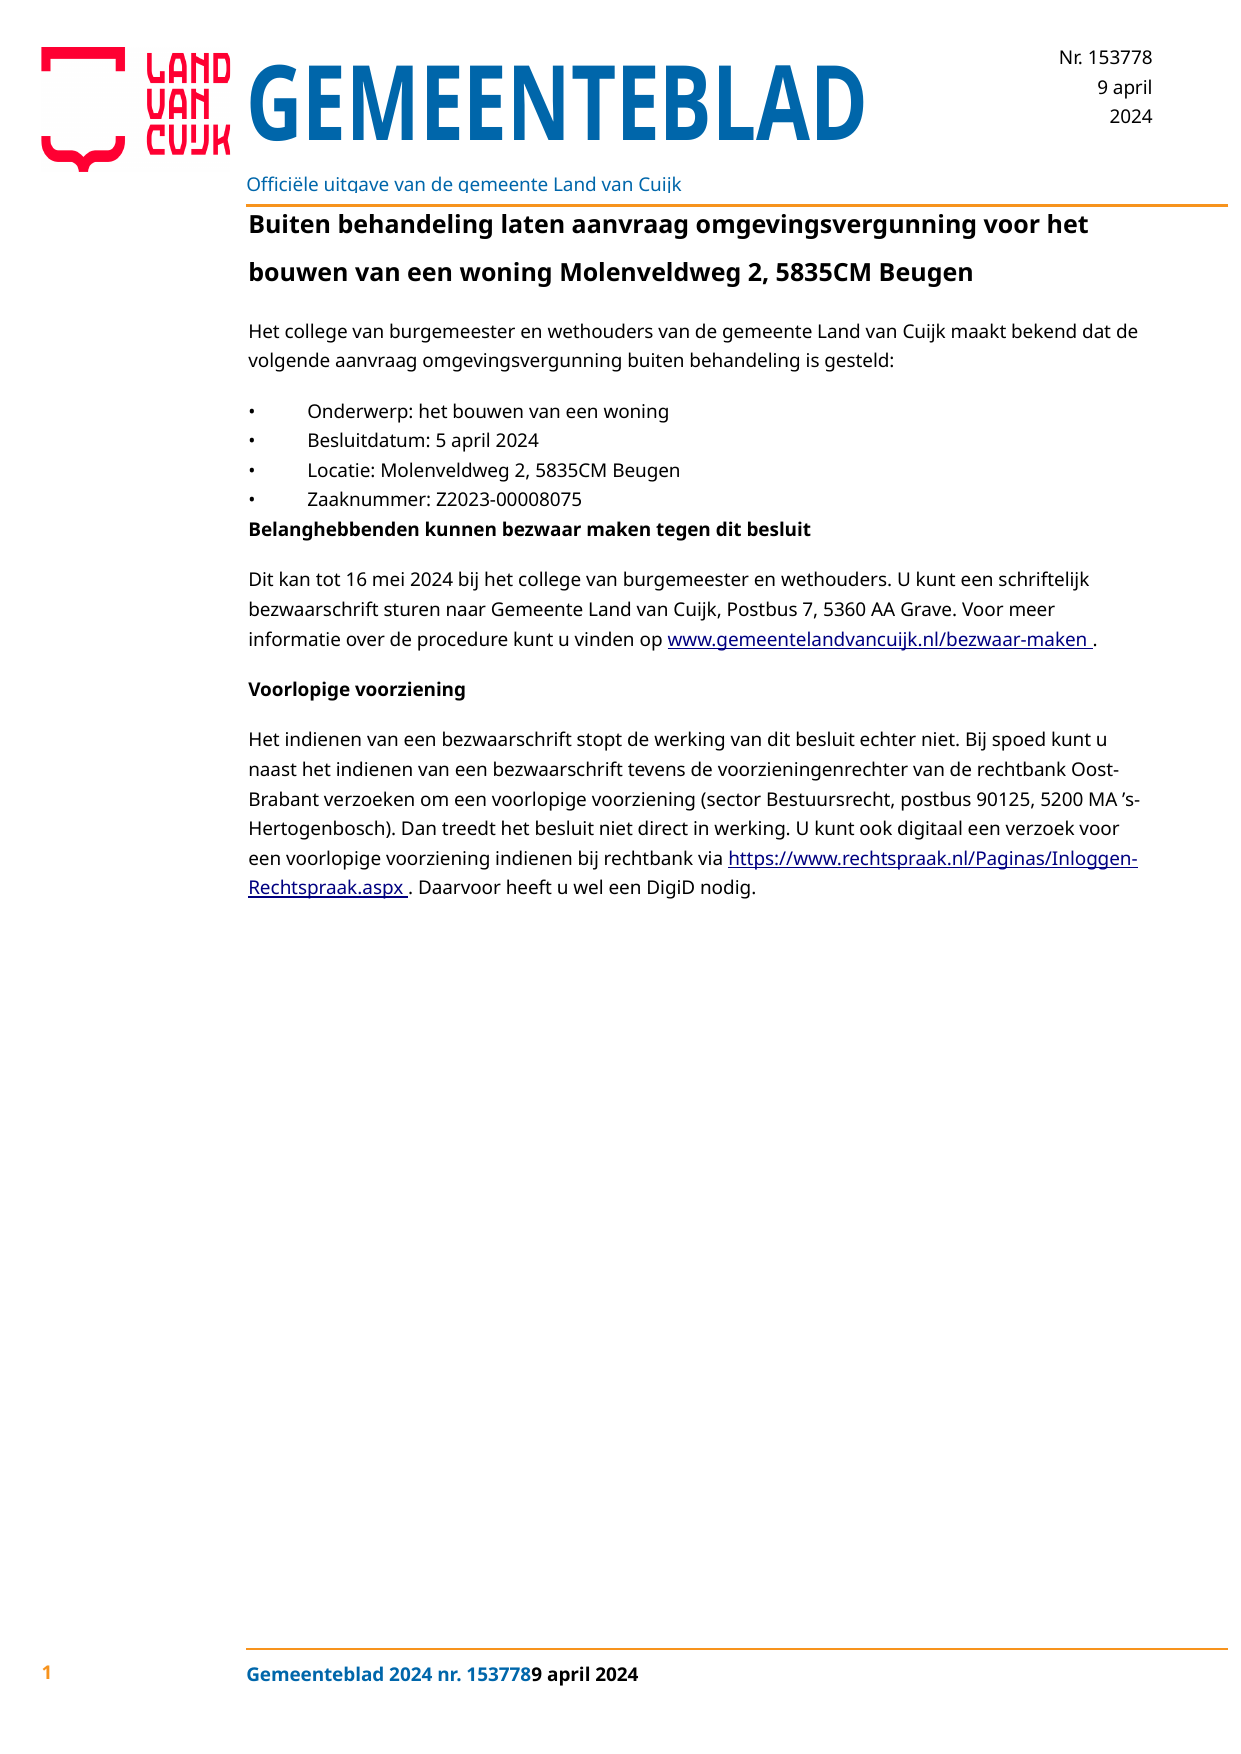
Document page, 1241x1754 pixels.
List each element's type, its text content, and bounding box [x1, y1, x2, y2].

text Voorlopige voorziening [248, 676, 1152, 702]
text Dit kan tot 16 mei 2024 bij het college van burgemeester en wethouders. U kunt een schriftelijk bezwaarschrift sturen naar Gemeente Land van Cuijk, Postbus 7, 5360 AA Grave. Voor meer informatie over de procedure kunt u vinden op www.gemeentelandvancuijk.nl/bezwaar-maken . [248, 567, 1152, 652]
list Besluitdatum: 5 april 2024 [248, 427, 1152, 453]
list Locatie: Molenveldweg 2, 5835CM Beugen [248, 457, 1152, 483]
list Onderwerp: het bouwen van een woning [248, 398, 1152, 424]
text Belanghebbenden kunnen bezwaar maken tegen dit besluit [248, 516, 1152, 542]
text Het college van burgemeester en wethouders van de gemeente Land van Cuijk maakt bekend dat de volgende aanvraag omgevingsvergunning buiten behandeling is gesteld: [248, 318, 1152, 373]
text Het indienen van een bezwaarschrift stopt de werking van dit besluit echter niet. Bij spoed kunt u naast het indienen van een bezwaarschrift tevens de voorzieningenrechter van de rechtbank Oost-Brabant verzoeken om een voorlopige voorziening (sector Bestuursrecht, postbus 90125, 5200 MA ’s-Hertogenbosch). Dan treedt het besluit niet direct in werking. U kunt ook digitaal een verzoek voor een voorlopige voorziening indienen bij rechtbank via https://www.rechtspraak.nl/Paginas/Inloggen-Rechtspraak.aspx . Daarvoor heeft u wel een DigiD nodig. [248, 727, 1152, 900]
list Zaaknummer: Z2023-00008075 [248, 487, 1152, 512]
picture [41, 47, 231, 172]
text Buiten behandeling laten aanvraag omgevingsvergunning voor het bouwen van een woning Molenveldweg 2, 5835CM Beugen [248, 207, 1152, 288]
